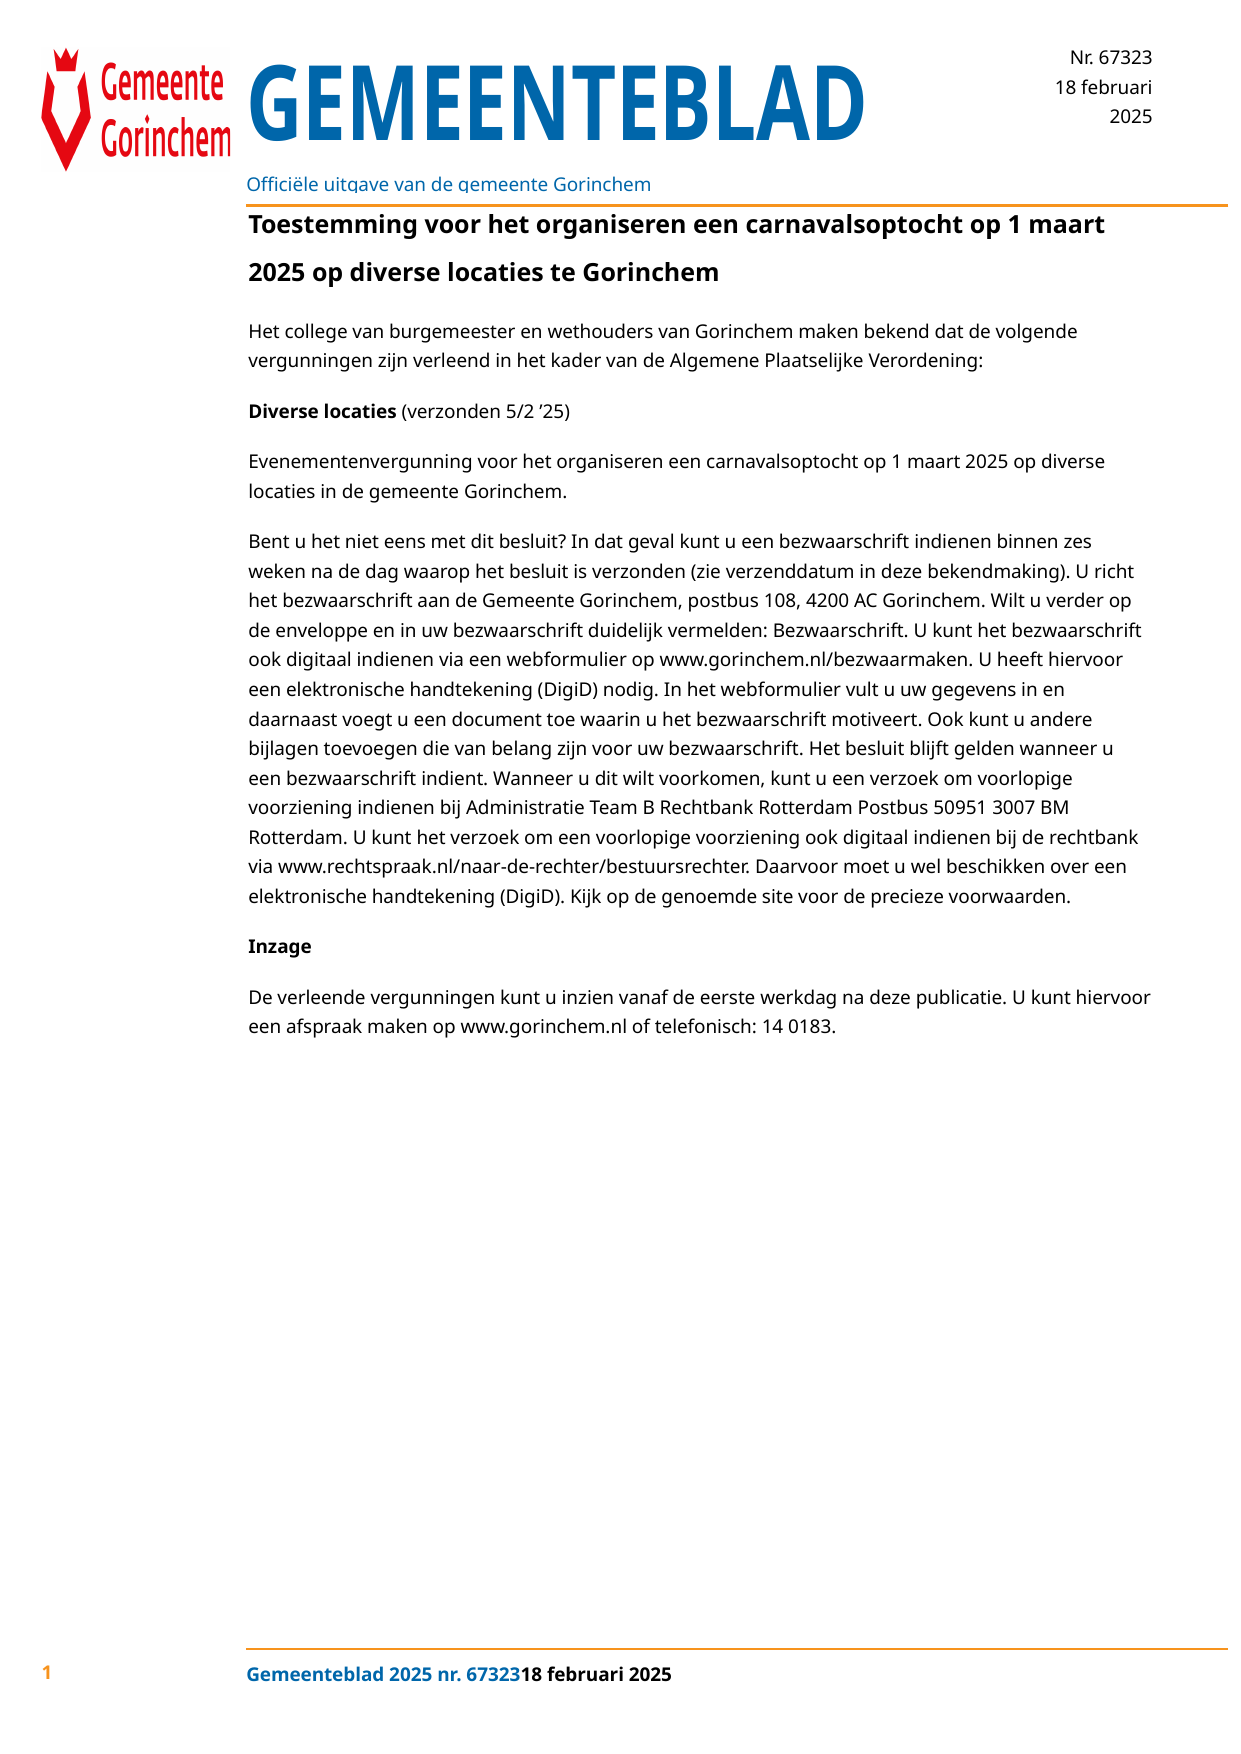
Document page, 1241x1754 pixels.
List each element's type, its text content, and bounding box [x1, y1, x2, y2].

text Bent u het niet eens met dit besluit? In dat geval kunt u een bezwaarschrift indienen binnen zes weken na de dag waarop het besluit is verzonden (zie verzenddatum in deze bekendmaking). U richt het bezwaarschrift aan de Gemeente Gorinchem, postbus 108, 4200 AC Gorinchem. Wilt u verder op de enveloppe en in uw bezwaarschrift duidelijk vermelden: Bezwaarschrift. U kunt het bezwaarschrift ook digitaal indienen via een webformulier op www.gorinchem.nl/bezwaarmaken. U heeft hiervoor een elektronische handtekening (DigiD) nodig. In het webformulier vult u uw gegevens in en daarnaast voegt u een document toe waarin u het bezwaarschrift motiveert. Ook kunt u andere bijlagen toevoegen die van belang zijn voor uw bezwaarschrift. Het besluit blijft gelden wanneer u een bezwaarschrift indient. Wanneer u dit wilt voorkomen, kunt u een verzoek om voorlopige voorziening indienen bij Administratie Team B Rechtbank Rotterdam Postbus 50951 3007 BM Rotterdam. U kunt het verzoek om een voorlopige voorziening ook digitaal indienen bij de rechtbank via www.rechtspraak.nl/naar-de-rechter/bestuursrechter. Daarvoor moet u wel beschikken over een elektronische handtekening (DigiD). Kijk op de genoemde site voor de precieze voorwaarden. [248, 528, 1152, 909]
text Het college van burgemeester en wethouders van Gorinchem maken bekend dat de volgende vergunningen zijn verleend in het kader van de Algemene Plaatselijke Verordening: [248, 318, 1152, 373]
text Diverse locaties (verzonden 5/2 ’25) [248, 398, 1152, 424]
text Evenementenvergunning voor het organiseren een carnavalsoptocht op 1 maart 2025 op diverse locaties in de gemeente Gorinchem. [248, 448, 1152, 504]
text Toestemming voor het organiseren een carnavalsoptocht op 1 maart 2025 op diverse locaties te Gorinchem [248, 207, 1152, 288]
text De verleende vergunningen kunt u inzien vanaf de eerste werkdag na deze publicatie. U kunt hiervoor een afspraak maken op www.gorinchem.nl of telefonisch: 14 0183. [248, 984, 1152, 1039]
picture [41, 47, 231, 172]
text Inzage [248, 934, 1152, 959]
